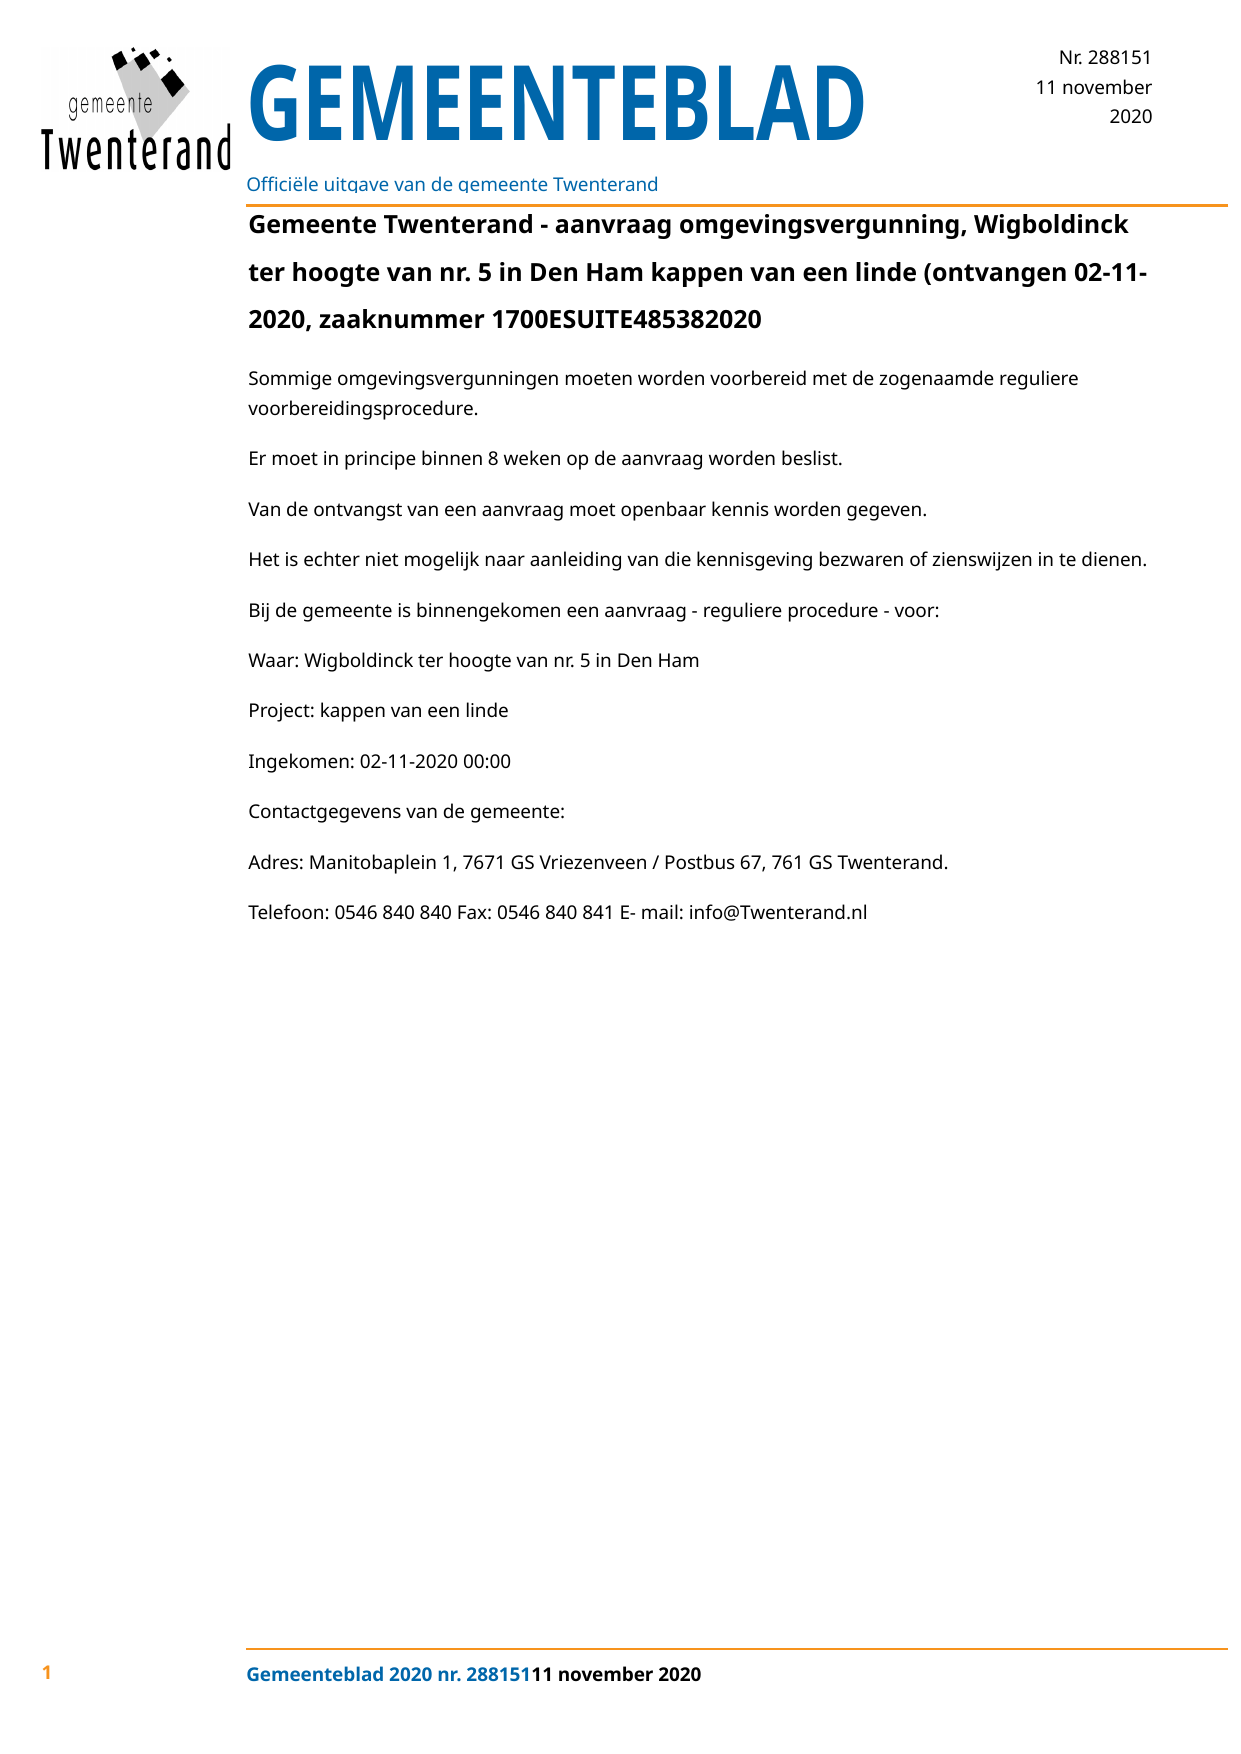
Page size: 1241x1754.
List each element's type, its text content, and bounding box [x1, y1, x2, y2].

text Contactgegevens van de gemeente: [248, 798, 1152, 824]
text Van de ontvangst van een aanvraag moet openbaar kennis worden gegeven. [248, 496, 1152, 522]
text Ingekomen: 02-11-2020 00:00 [248, 748, 1152, 774]
text Telefoon: 0546 840 840 Fax: 0546 840 841 E- mail: info@Twenterand.nl [248, 899, 1152, 925]
text Sommige omgevingsvergunningen moeten worden voorbereid met de zogenaamde reguliere voorbereidingsprocedure. [248, 366, 1152, 421]
text Er moet in principe binnen 8 weken op de aanvraag worden beslist. [248, 446, 1152, 471]
text Het is echter niet mogelijk naar aanleiding van die kennisgeving bezwaren of zienswijzen in te dienen. [248, 546, 1152, 572]
text Gemeente Twenterand - aanvraag omgevingsvergunning, Wigboldinck ter hoogte van nr. 5 in Den Ham kappen van een linde (ontvangen 02-11-2020, zaaknummer 1700ESUITE485382020 [248, 207, 1152, 336]
text Project: kappen van een linde [248, 698, 1152, 723]
text Bij de gemeente is binnengekomen een aanvraag - reguliere procedure - voor: [248, 597, 1152, 622]
text Adres: Manitobaplein 1, 7671 GS Vriezenveen / Postbus 67, 761 GS Twenterand. [248, 849, 1152, 874]
text Waar: Wigboldinck ter hoogte van nr. 5 in Den Ham [248, 647, 1152, 673]
picture [41, 47, 231, 172]
